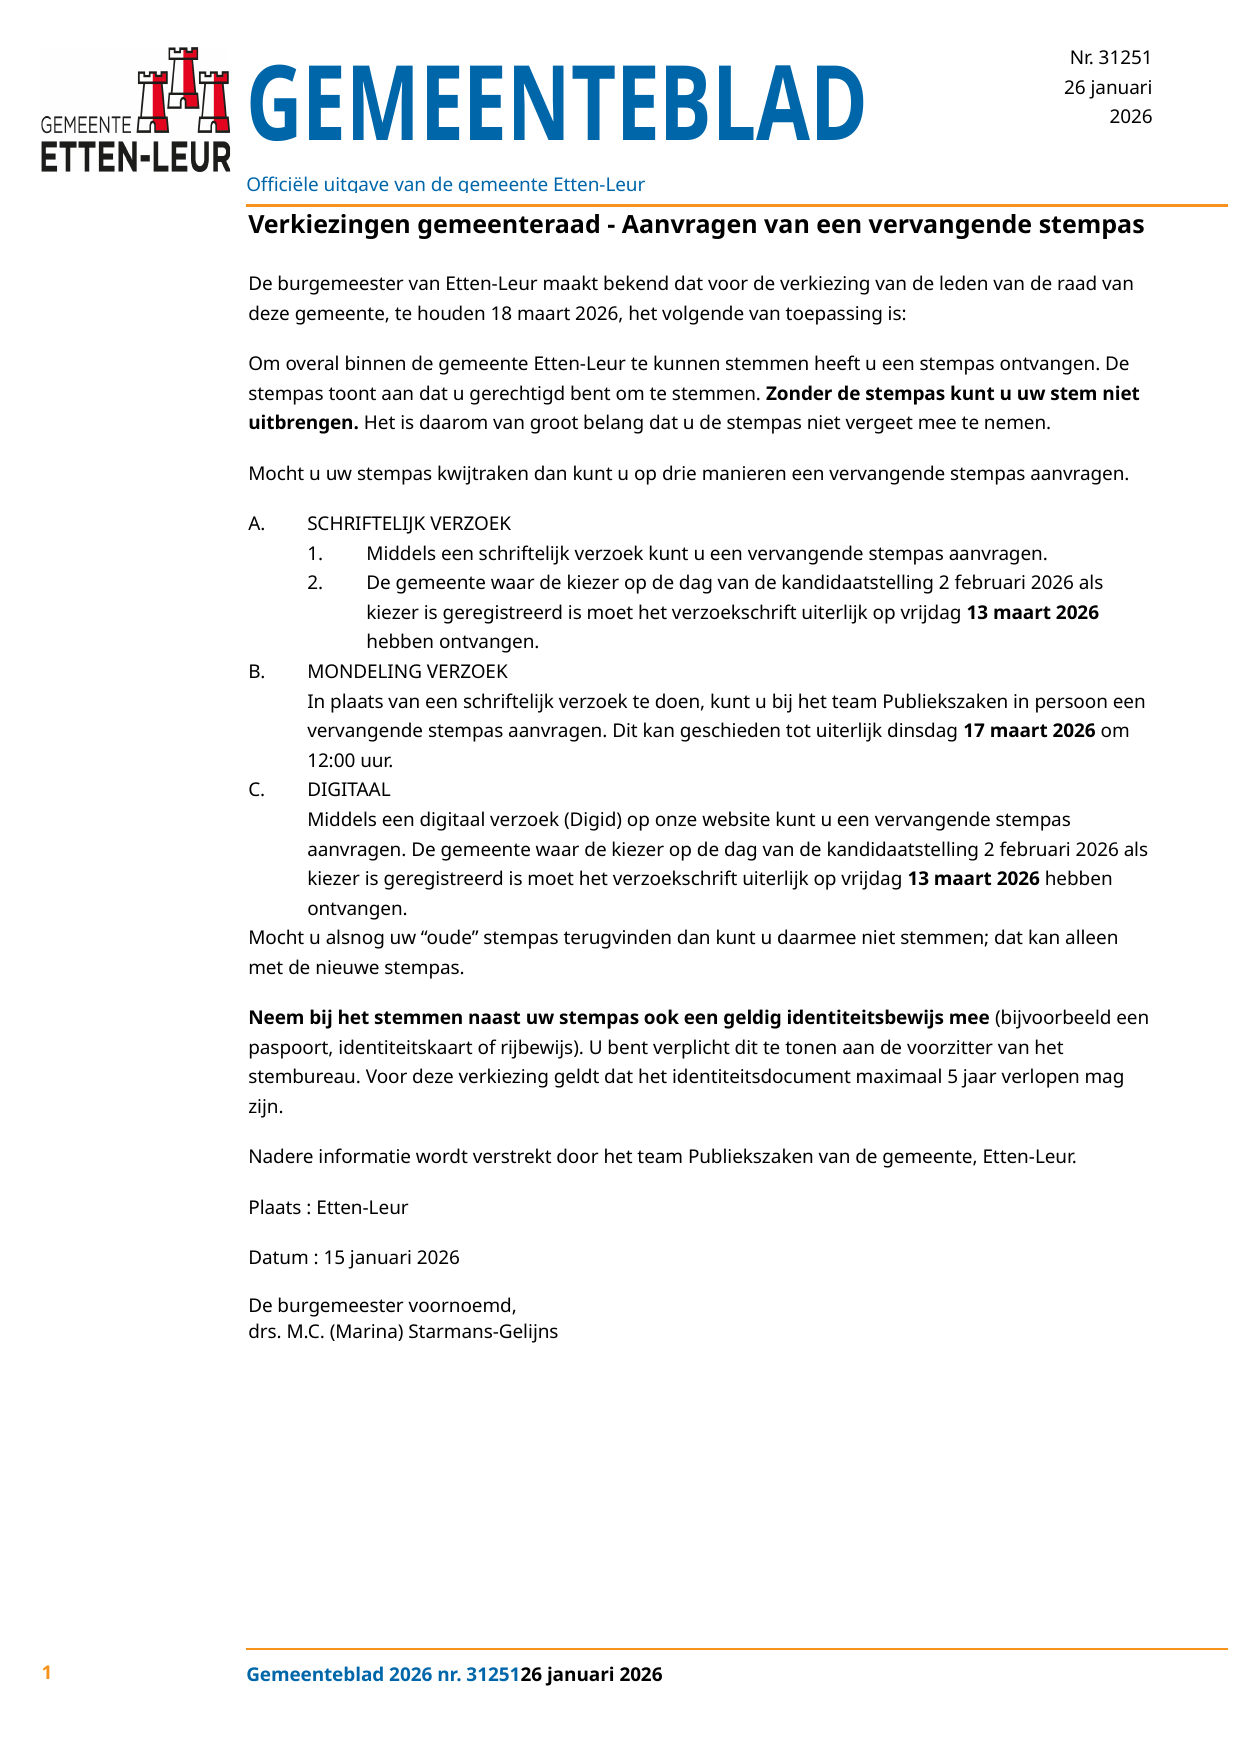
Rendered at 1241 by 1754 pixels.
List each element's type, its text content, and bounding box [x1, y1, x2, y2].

list MONDELING VERZOEK [248, 658, 1152, 684]
list In plaats van een schriftelijk verzoek te doen, kunt u bij het team Publiekszaken in persoon een vervangende stempas aanvragen. Dit kan geschieden tot uiterlijk dinsdag 17 maart 2026 om 12:00 uur. [248, 688, 1152, 773]
picture [41, 47, 231, 172]
list Middels een digitaal verzoek (Digid) op onze website kunt u een vervangende stempas aanvragen. De gemeente waar de kiezer op de dag van de kandidaatstelling 2 februari 2026 als kiezer is geregistreerd is moet het verzoekschrift uiterlijk op vrijdag 13 maart 2026 hebben ontvangen. [248, 806, 1152, 921]
text De burgemeester van Etten-Leur maakt bekend dat voor de verkiezing van de leden van de raad van deze gemeente, te houden 18 maart 2026, het volgende van toepassing is: [248, 270, 1152, 326]
text Datum : 15 januari 2026 [248, 1244, 1152, 1270]
text Nadere informatie wordt verstrekt door het team Publiekszaken van de gemeente, Etten-Leur. [248, 1144, 1152, 1169]
list DIGITAAL [248, 777, 1152, 802]
text Mocht u uw stempas kwijtraken dan kunt u op drie manieren een vervangende stempas aanvragen. [248, 460, 1152, 486]
list De gemeente waar de kiezer op de dag van de kandidaatstelling 2 februari 2026 als kiezer is geregistreerd is moet het verzoekschrift uiterlijk op vrijdag 13 maart 2026 hebben ontvangen. [307, 569, 1152, 654]
text drs. M.C. (Marina) Starmans-Gelijns [248, 1318, 1152, 1344]
text Neem bij het stemmen naast uw stempas ook een geldig identiteitsbewijs mee (bijvoorbeeld een paspoort, identiteitskaart of rijbewijs). U bent verplicht dit te tonen aan de voorzitter van het stembureau. Voor deze verkiezing geldt dat het identiteitsdocument maximaal 5 jaar verlopen mag zijn. [248, 1004, 1152, 1119]
text Om overal binnen de gemeente Etten-Leur te kunnen stemmen heeft u een stempas ontvangen. De stempas toont aan dat u gerechtigd bent om te stemmen. Zonder de stempas kunt u uw stem niet uitbrengen. Het is daarom van groot belang dat u de stempas niet vergeet mee te nemen. [248, 350, 1152, 435]
text Mocht u alsnog uw “oude” stempas terugvinden dan kunt u daarmee niet stemmen; dat kan alleen met de nieuwe stempas. [248, 924, 1152, 980]
list Middels een schriftelijk verzoek kunt u een vervangende stempas aanvragen. [307, 540, 1152, 566]
text Plaats : Etten-Leur [248, 1194, 1152, 1220]
text De burgemeester voornoemd, [248, 1292, 1152, 1318]
list SCHRIFTELIJK VERZOEK [248, 510, 1152, 536]
text Verkiezingen gemeenteraad - Aanvragen van een vervangende stempas [248, 207, 1152, 241]
